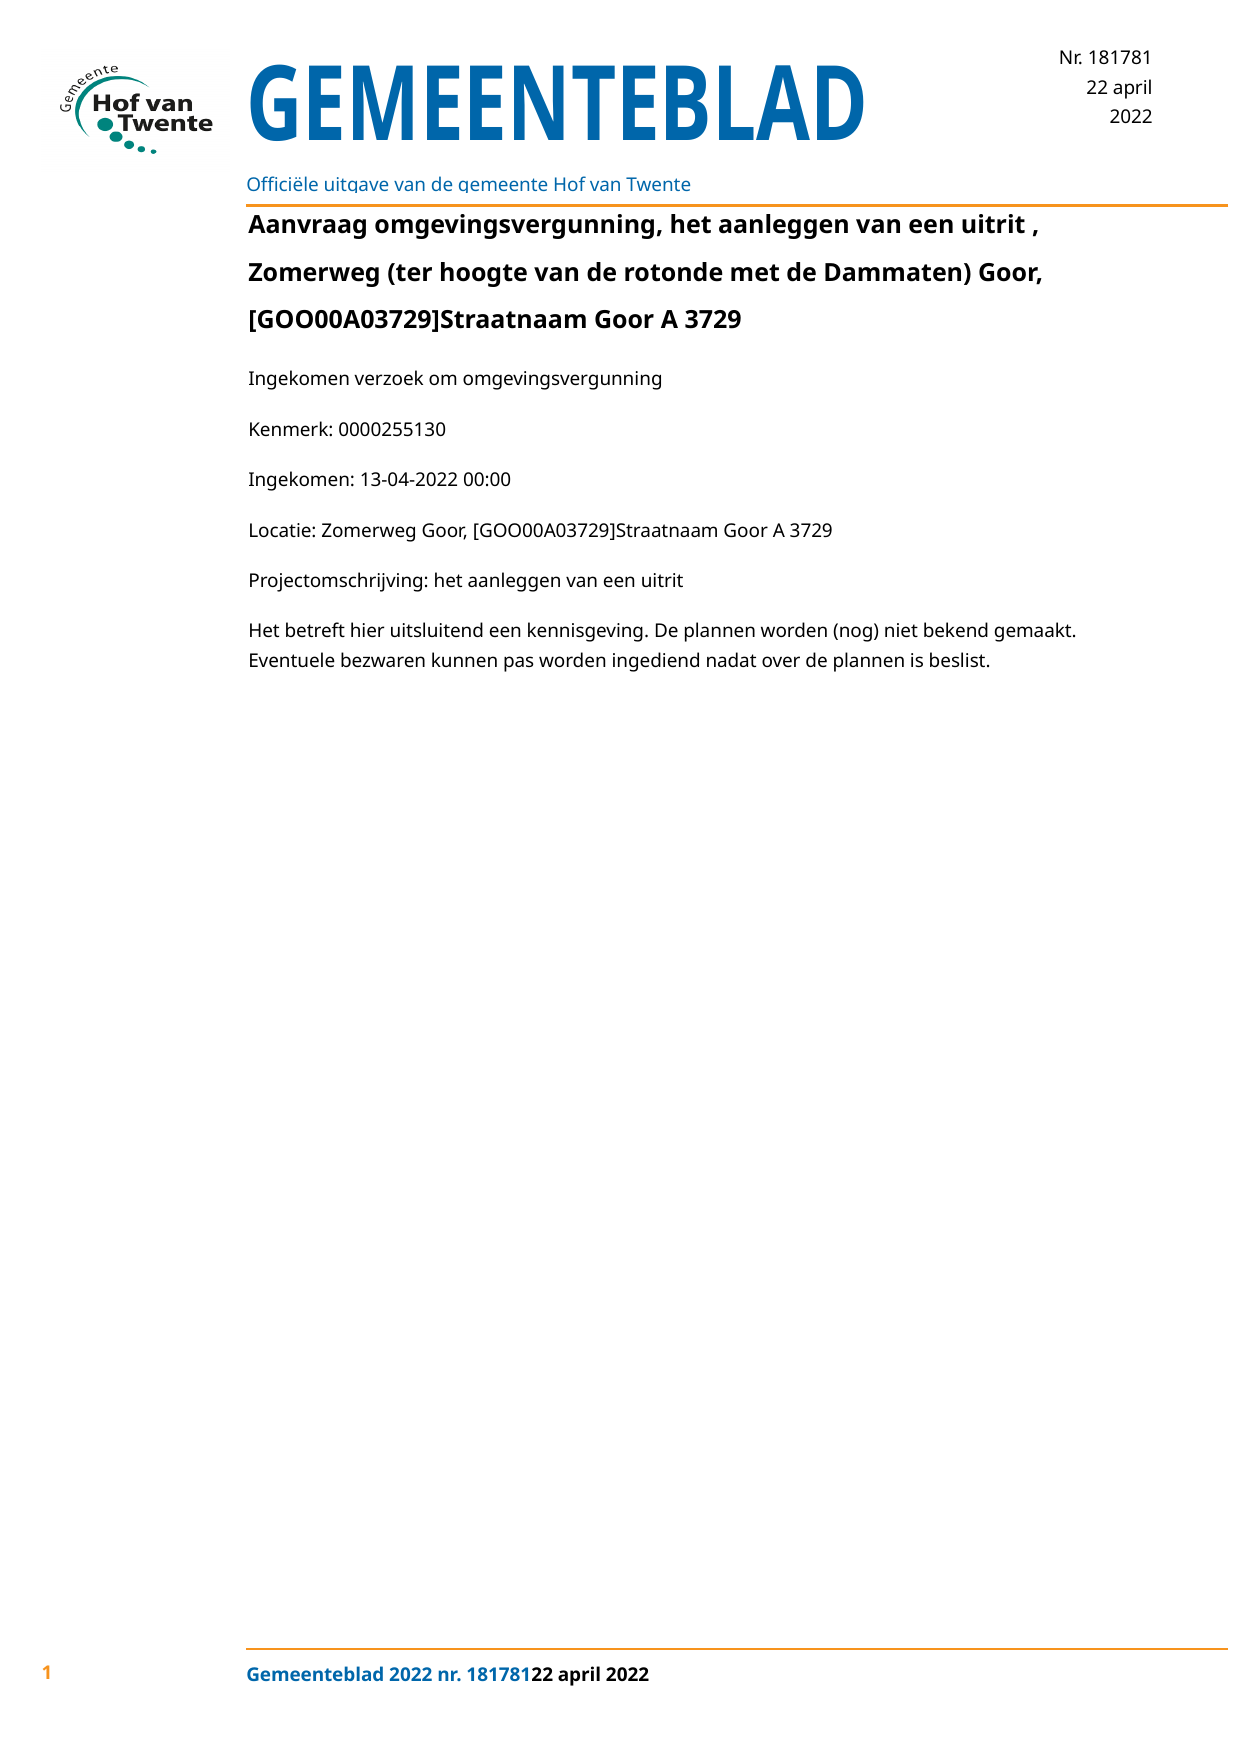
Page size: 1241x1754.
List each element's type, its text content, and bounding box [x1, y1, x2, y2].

text Het betreft hier uitsluitend een kennisgeving. De plannen worden (nog) niet bekend gemaakt. Eventuele bezwaren kunnen pas worden ingediend nadat over de plannen is beslist. [248, 618, 1152, 673]
text Locatie: Zomerweg Goor, [GOO00A03729]Straatnaam Goor A 3729 [248, 517, 1152, 542]
text Projectomschrijving: het aanleggen van een uitrit [248, 567, 1152, 593]
picture [41, 47, 231, 172]
text Kenmerk: 0000255130 [248, 416, 1152, 442]
text Aanvraag omgevingsvergunning, het aanleggen van een uitrit , Zomerweg (ter hoogte van de rotonde met de Dammaten) Goor, [GOO00A03729]Straatnaam Goor A 3729 [248, 207, 1152, 336]
text Ingekomen verzoek om omgevingsvergunning [248, 366, 1152, 391]
text Ingekomen: 13-04-2022 00:00 [248, 466, 1152, 492]
